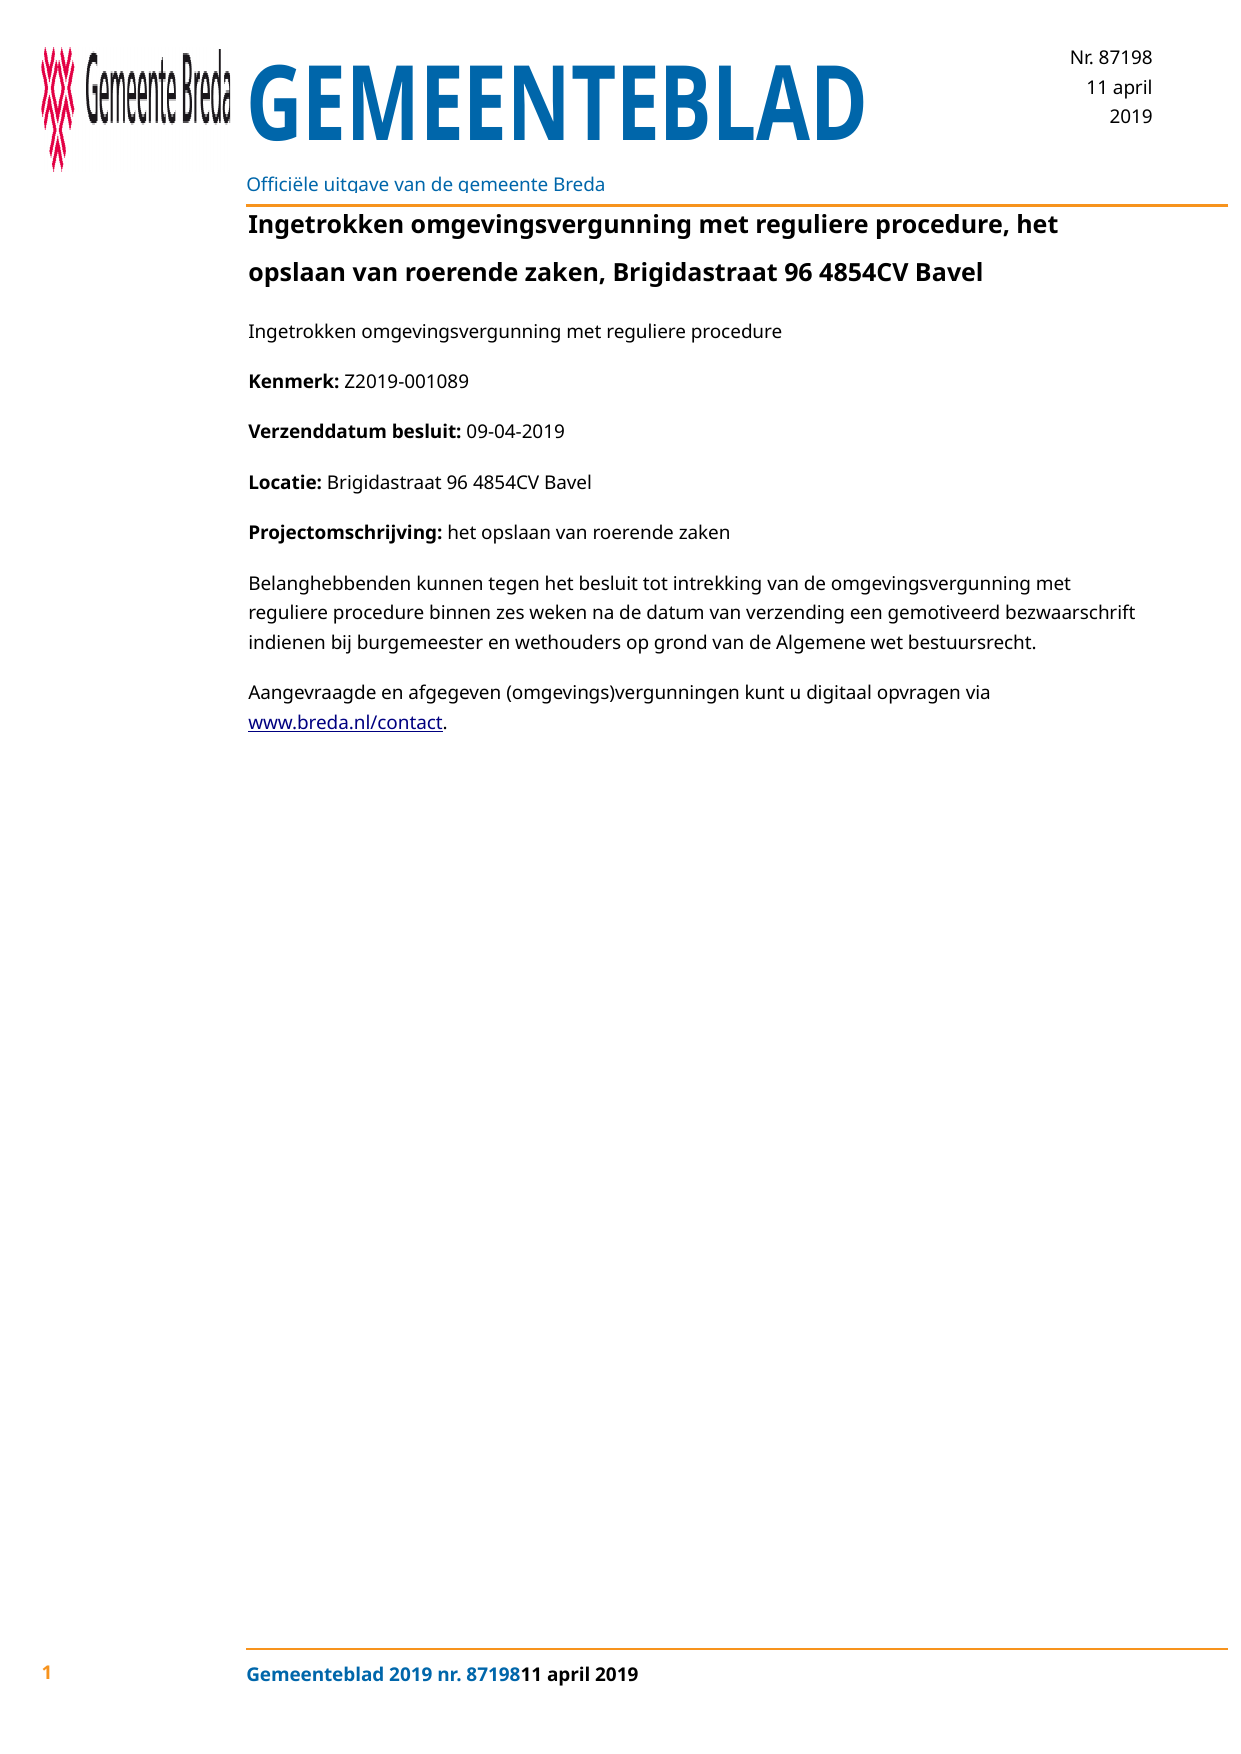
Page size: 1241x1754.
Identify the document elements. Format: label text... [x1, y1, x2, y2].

text Belanghebbenden kunnen tegen het besluit tot intrekking van de omgevingsvergunning met reguliere procedure binnen zes weken na de datum van verzending een gemotiveerd bezwaarschrift indienen bij burgemeester en wethouders op grond van de Algemene wet bestuursrecht. [248, 570, 1152, 655]
picture [41, 47, 231, 172]
text Aangevraagde en afgegeven (omgevings)vergunningen kunt u digitaal opvragen via www.breda.nl/contact. [248, 679, 1152, 735]
text Kenmerk: Z2019-001089 [248, 368, 1152, 394]
text Verzenddatum besluit: 09-04-2019 [248, 419, 1152, 444]
text Ingetrokken omgevingsvergunning met reguliere procedure [248, 318, 1152, 344]
text Projectomschrijving: het opslaan van roerende zaken [248, 519, 1152, 545]
text Locatie: Brigidastraat 96 4854CV Bavel [248, 469, 1152, 495]
text Ingetrokken omgevingsvergunning met reguliere procedure, het opslaan van roerende zaken, Brigidastraat 96 4854CV Bavel [248, 207, 1152, 288]
